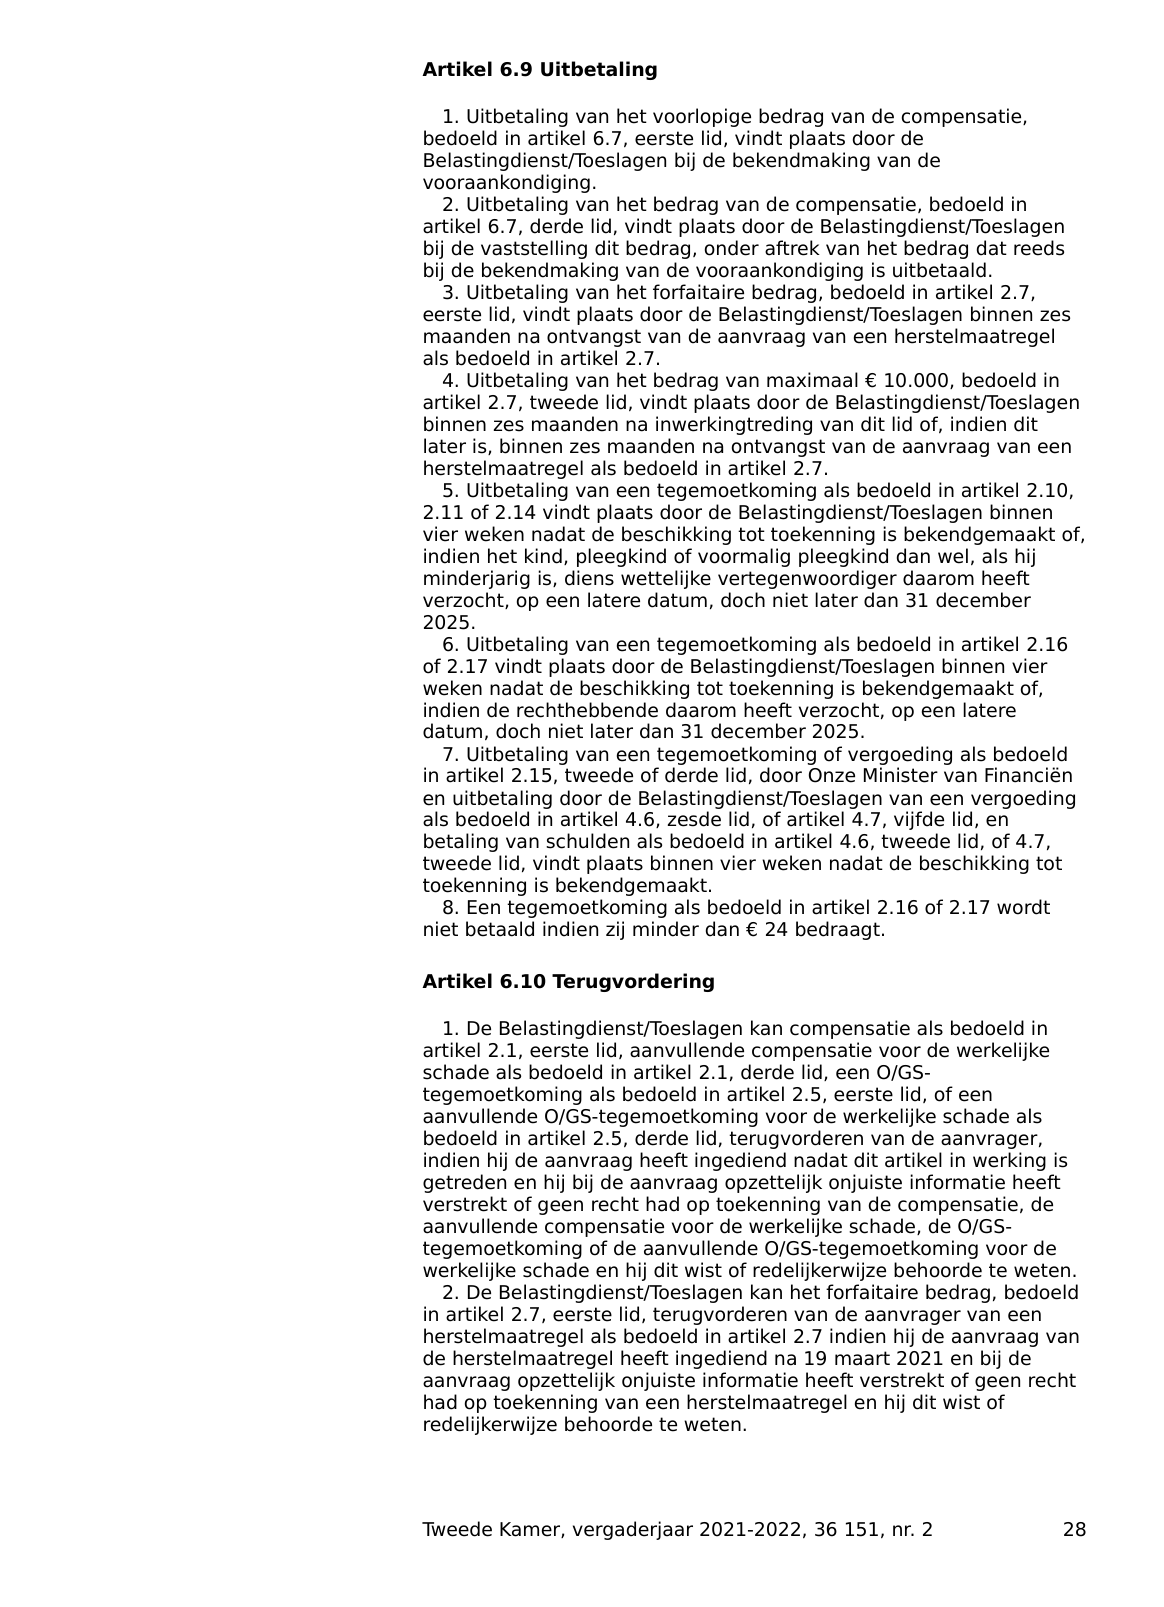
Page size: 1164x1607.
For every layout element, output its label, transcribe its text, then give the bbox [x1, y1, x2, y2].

text 2. De Belastingdienst/Toeslagen kan het forfaitaire bedrag, bedoeld in artikel 2.7, eerste lid, terugvorderen van de aanvrager van een herstelmaatregel als bedoeld in artikel 2.7 indien hij de aanvraag van de herstelmaatregel heeft ingediend na 19 maart 2021 en bij de aanvraag opzettelijk onjuiste informatie heeft verstrekt of geen recht had op toekenning van een herstelmaatregel en hij dit wist of redelijkerwijze behoorde te weten. [422, 1282, 1087, 1436]
text 2. Uitbetaling van het bedrag van de compensatie, bedoeld in artikel 6.7, derde lid, vindt plaats door de Belastingdienst/Toeslagen bij de vaststelling dit bedrag, onder aftrek van het bedrag dat reeds bij de bekendmaking van de vooraankondiging is uitbetaald. [422, 194, 1087, 282]
text 1. Uitbetaling van het voorlopige bedrag van de compensatie, bedoeld in artikel 6.7, eerste lid, vindt plaats door de Belastingdienst/Toeslagen bij de bekendmaking van de vooraankondiging. [422, 106, 1087, 194]
text 4. Uitbetaling van het bedrag van maximaal € 10.000, bedoeld in artikel 2.7, tweede lid, vindt plaats door de Belastingdienst/Toeslagen binnen zes maanden na inwerkingtreding van dit lid of, indien dit later is, binnen zes maanden na ontvangst van de aanvraag van een herstelmaatregel als bedoeld in artikel 2.7. [422, 370, 1087, 480]
text 6. Uitbetaling van een tegemoetkoming als bedoeld in artikel 2.16 of 2.17 vindt plaats door de Belastingdienst/Toeslagen binnen vier weken nadat de beschikking tot toekenning is bekendgemaakt of, indien de rechthebbende daarom heeft verzocht, op een latere datum, doch niet later dan 31 december 2025. [422, 633, 1087, 743]
text 1. De Belastingdienst/Toeslagen kan compensatie als bedoeld in artikel 2.1, eerste lid, aanvullende compensatie voor de werkelijke schade als bedoeld in artikel 2.1, derde lid, een O/GS-tegemoetkoming als bedoeld in artikel 2.5, eerste lid, of een aanvullende O/GS-tegemoetkoming voor de werkelijke schade als bedoeld in artikel 2.5, derde lid, terugvorderen van de aanvrager, indien hij de aanvraag heeft ingediend nadat dit artikel in werking is getreden en hij bij de aanvraag opzettelijk onjuiste informatie heeft verstrekt of geen recht had op toekenning van de compensatie, de aanvullende compensatie voor de werkelijke schade, de O/GS-tegemoetkoming of de aanvullende O/GS-tegemoetkoming voor de werkelijke schade en hij dit wist of redelijkerwijze behoorde te weten. [422, 1018, 1087, 1282]
text 5. Uitbetaling van een tegemoetkoming als bedoeld in artikel 2.10, 2.11 of 2.14 vindt plaats door de Belastingdienst/Toeslagen binnen vier weken nadat de beschikking tot toekenning is bekendgemaakt of, indien het kind, pleegkind of voormalig pleegkind dan wel, als hij minderjarig is, diens wettelijke vertegenwoordiger daarom heeft verzocht, op een latere datum, doch niet later dan 31 december 2025. [422, 480, 1087, 633]
text 7. Uitbetaling van een tegemoetkoming of vergoeding als bedoeld in artikel 2.15, tweede of derde lid, door Onze Minister van Financiën en uitbetaling door de Belastingdienst/Toeslagen van een vergoeding als bedoeld in artikel 4.6, zesde lid, of artikel 4.7, vijfde lid, en betaling van schulden als bedoeld in artikel 4.6, tweede lid, of 4.7, tweede lid, vindt plaats binnen vier weken nadat de beschikking tot toekenning is bekendgemaakt. [422, 743, 1087, 897]
subtitle Artikel 6.9 Uitbetaling [422, 59, 1087, 81]
text 8. Een tegemoetkoming als bedoeld in artikel 2.16 of 2.17 wordt niet betaald indien zij minder dan € 24 bedraagt. [422, 897, 1087, 941]
subtitle Artikel 6.10 Terugvordering [422, 971, 1087, 993]
text 3. Uitbetaling van het forfaitaire bedrag, bedoeld in artikel 2.7, eerste lid, vindt plaats door de Belastingdienst/Toeslagen binnen zes maanden na ontvangst van de aanvraag van een herstelmaatregel als bedoeld in artikel 2.7. [422, 282, 1087, 370]
